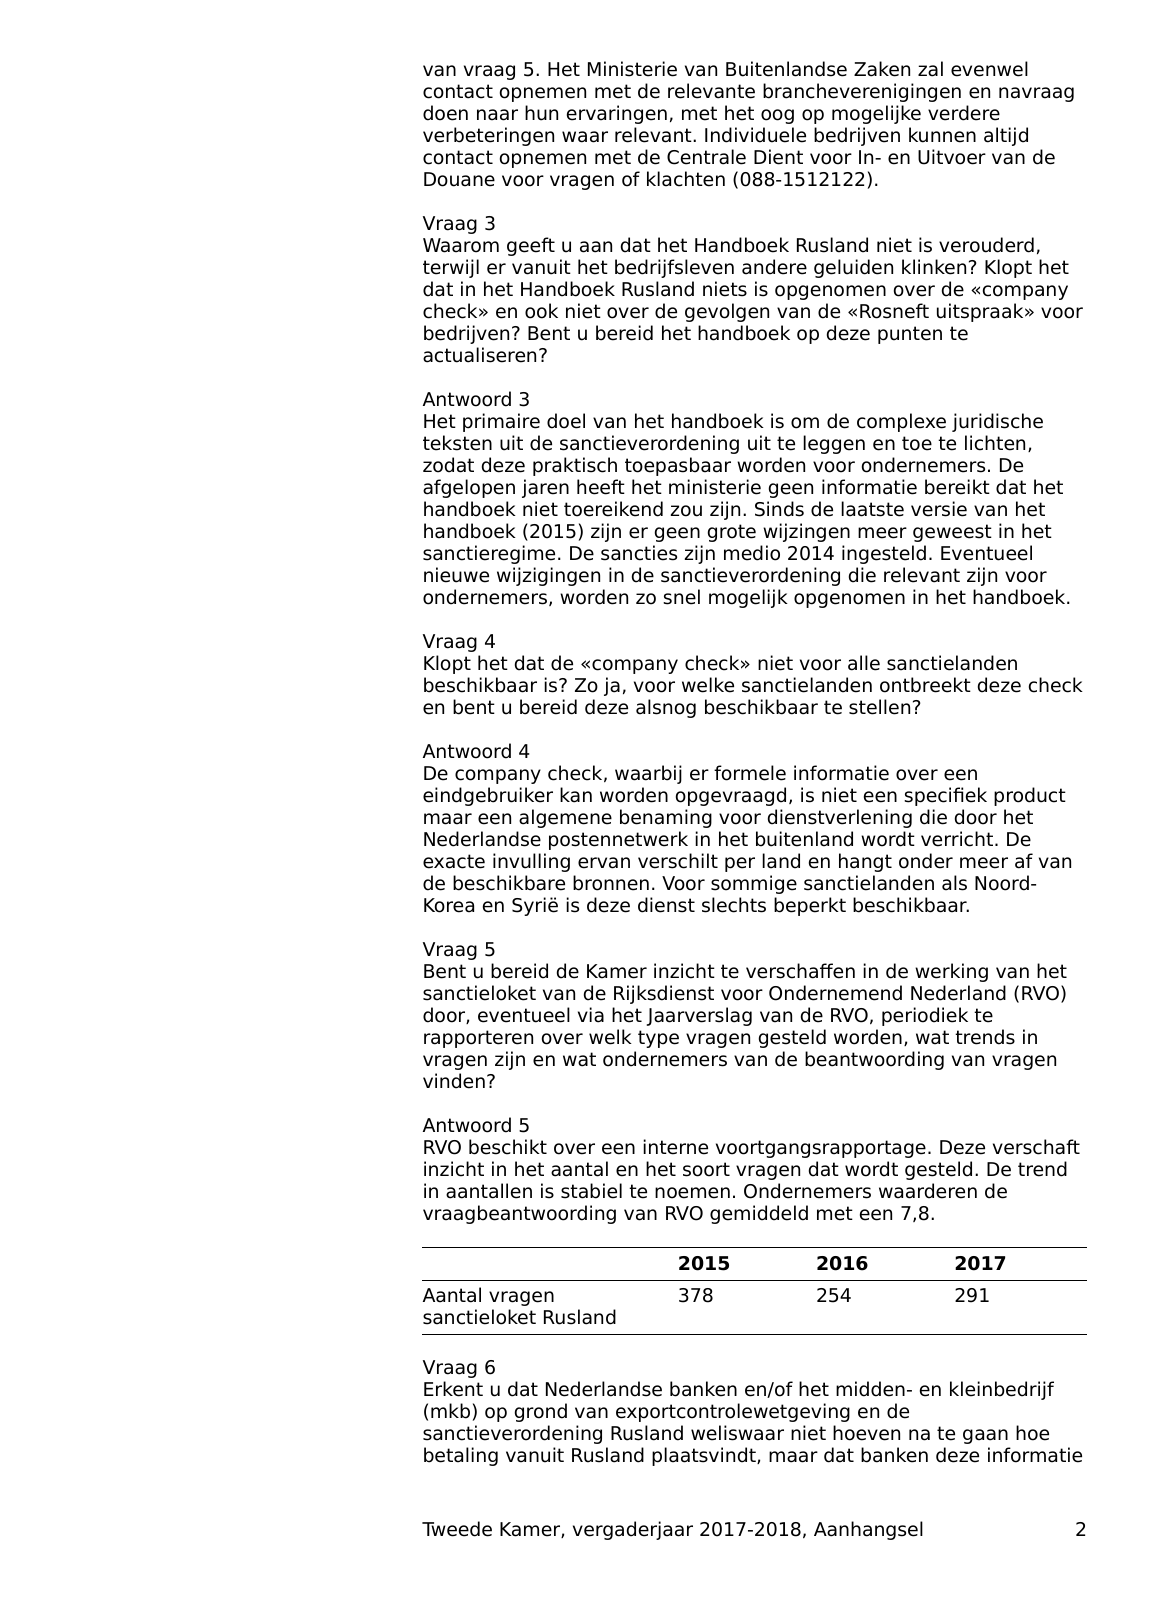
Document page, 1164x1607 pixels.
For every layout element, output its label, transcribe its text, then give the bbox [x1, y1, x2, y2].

text Het primaire doel van het handboek is om de complexe juridische teksten uit de sanctieverordening uit te leggen en toe te lichten, zodat deze praktisch toepasbaar worden voor ondernemers. De afgelopen jaren heeft het ministerie geen informatie bereikt dat het handboek niet toereikend zou zijn. Sinds de laatste versie van het handboek (2015) zijn er geen grote wijzingen meer geweest in het sanctieregime. De sancties zijn medio 2014 ingesteld. Eventueel nieuwe wijzigingen in de sanctieverordening die relevant zijn voor ondernemers, worden zo snel mogelijk opgenomen in het handboek. [422, 411, 1087, 609]
text Vraag 4 [422, 631, 1087, 653]
table_cell Aantal vragen sanctieloket Rusland [422, 1281, 672, 1334]
text De company check, waarbij er formele informatie over een eindgebruiker kan worden opgevraagd, is niet een specifiek product maar een algemene benaming voor dienstverlening die door het Nederlandse postennetwerk in het buitenland wordt verricht. De exacte invulling ervan verschilt per land en hangt onder meer af van de beschikbare bronnen. Voor sommige sanctielanden als Noord-Korea en Syrië is deze dienst slechts beperkt beschikbaar. [422, 763, 1087, 917]
text Antwoord 5 [422, 1115, 1087, 1137]
text Antwoord 3 [422, 389, 1087, 411]
table_header 2017 [948, 1248, 1087, 1279]
text Vraag 5 [422, 939, 1087, 961]
table_cell 254 [810, 1281, 948, 1334]
table_header 2016 [810, 1248, 948, 1279]
text Vraag 3 [422, 213, 1087, 235]
table_header [422, 1248, 672, 1279]
text Vraag 6 [422, 1357, 1087, 1379]
table_cell 378 [672, 1281, 810, 1334]
table_header 2015 [672, 1248, 810, 1279]
text Antwoord 4 [422, 741, 1087, 763]
text Bent u bereid de Kamer inzicht te verschaffen in de werking van het sanctieloket van de Rijksdienst voor Ondernemend Nederland (RVO) door, eventueel via het Jaarverslag van de RVO, periodiek te rapporteren over welk type vragen gesteld worden, wat trends in vragen zijn en wat ondernemers van de beantwoording van vragen vinden? [422, 961, 1087, 1093]
text RVO beschikt over een interne voortgangsrapportage. Deze verschaft inzicht in het aantal en het soort vragen dat wordt gesteld. De trend in aantallen is stabiel te noemen. Ondernemers waarderen de vraagbeantwoording van RVO gemiddeld met een 7,8. [422, 1137, 1087, 1225]
text Klopt het dat de «company check» niet voor alle sanctielanden beschikbaar is? Zo ja, voor welke sanctielanden ontbreekt deze check en bent u bereid deze alsnog beschikbaar te stellen? [422, 653, 1087, 719]
text Waarom geeft u aan dat het Handboek Rusland niet is verouderd, terwijl er vanuit het bedrijfsleven andere geluiden klinken? Klopt het dat in het Handboek Rusland niets is opgenomen over de «company check» en ook niet over de gevolgen van de «Rosneft uitspraak» voor bedrijven? Bent u bereid het handboek op deze punten te actualiseren? [422, 235, 1087, 367]
text Erkent u dat Nederlandse banken en/of het midden- en kleinbedrijf (mkb) op grond van exportcontrolewetgeving en de sanctieverordening Rusland weliswaar niet hoeven na te gaan hoe betaling vanuit Rusland plaatsvindt, maar dat banken deze informatie [422, 1379, 1087, 1467]
text van vraag 5. Het Ministerie van Buitenlandse Zaken zal evenwel contact opnemen met de relevante brancheverenigingen en navraag doen naar hun ervaringen, met het oog op mogelijke verdere verbeteringen waar relevant. Individuele bedrijven kunnen altijd contact opnemen met de Centrale Dient voor In- en Uitvoer van de Douane voor vragen of klachten (088-1512122). [422, 59, 1087, 191]
table_cell 291 [948, 1281, 1087, 1334]
